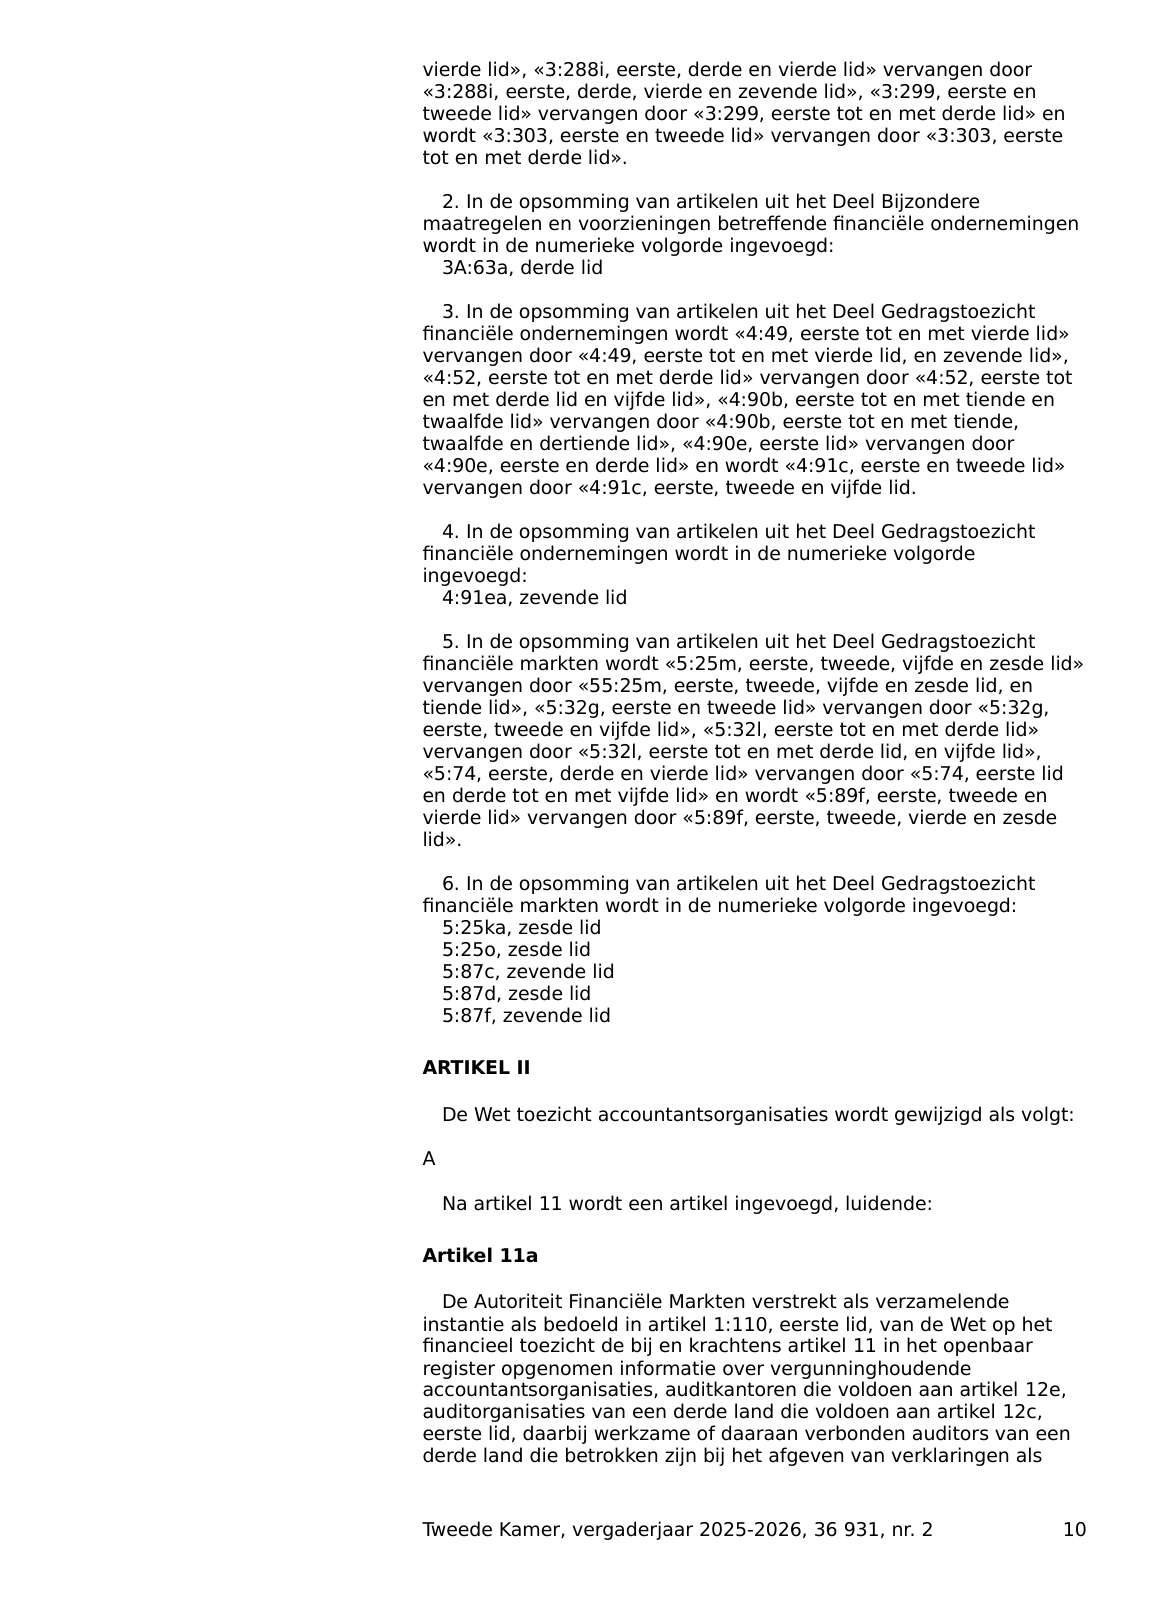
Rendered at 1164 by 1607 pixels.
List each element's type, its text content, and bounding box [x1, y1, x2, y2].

text De Autoriteit Financiële Markten verstrekt als verzamelende instantie als bedoeld in artikel 1:110, eerste lid, van de Wet op het financieel toezicht de bij en krachtens artikel 11 in het openbaar register opgenomen informatie over vergunninghoudende accountantsorganisaties, auditkantoren die voldoen aan artikel 12e, auditorganisaties van een derde land die voldoen aan artikel 12c, eerste lid, daarbij werkzame of daaraan verbonden auditors van een derde land die betrokken zijn bij het afgeven van verklaringen als [422, 1291, 1087, 1467]
text 5:25ka, zesde lid [422, 917, 1087, 939]
text 2. In de opsomming van artikelen uit het Deel Bijzondere maatregelen en voorzieningen betreffende financiële ondernemingen wordt in de numerieke volgorde ingevoegd: [422, 191, 1087, 257]
subtitle Artikel 11a [422, 1244, 1087, 1266]
text 3. In de opsomming van artikelen uit het Deel Gedragstoezicht financiële ondernemingen wordt «4:49, eerste tot en met vierde lid» vervangen door «4:49, eerste tot en met vierde lid, en zevende lid», «4:52, eerste tot en met derde lid» vervangen door «4:52, eerste tot en met derde lid en vijfde lid», «4:90b, eerste tot en met tiende en twaalfde lid» vervangen door «4:90b, eerste tot en met tiende, twaalfde en dertiende lid», «4:90e, eerste lid» vervangen door «4:90e, eerste en derde lid» en wordt «4:91c, eerste en tweede lid» vervangen door «4:91c, eerste, tweede en vijfde lid. [422, 301, 1087, 499]
text 5:87c, zevende lid [422, 961, 1087, 983]
text Na artikel 11 wordt een artikel ingevoegd, luidende: [422, 1192, 1087, 1214]
text De Wet toezicht accountantsorganisaties wordt gewijzigd als volgt: [422, 1104, 1087, 1126]
subtitle ARTIKEL II [422, 1057, 1087, 1079]
text 5. In de opsomming van artikelen uit het Deel Gedragstoezicht financiële markten wordt «5:25m, eerste, tweede, vijfde en zesde lid» vervangen door «55:25m, eerste, tweede, vijfde en zesde lid, en tiende lid», «5:32g, eerste en tweede lid» vervangen door «5:32g, eerste, tweede en vijfde lid», «5:32l, eerste tot en met derde lid» vervangen door «5:32l, eerste tot en met derde lid, en vijfde lid», «5:74, eerste, derde en vierde lid» vervangen door «5:74, eerste lid en derde tot en met vijfde lid» en wordt «5:89f, eerste, tweede en vierde lid» vervangen door «5:89f, eerste, tweede, vierde en zesde lid». [422, 631, 1087, 851]
text 4. In de opsomming van artikelen uit het Deel Gedragstoezicht financiële ondernemingen wordt in de numerieke volgorde ingevoegd: [422, 521, 1087, 587]
text 4:91ea, zevende lid [422, 587, 1087, 609]
text 5:87f, zevende lid [422, 1005, 1087, 1027]
text A [422, 1148, 1087, 1170]
text 3A:63a, derde lid [422, 257, 1087, 279]
text 5:25o, zesde lid [422, 939, 1087, 961]
text vierde lid», «3:288i, eerste, derde en vierde lid» vervangen door «3:288i, eerste, derde, vierde en zevende lid», «3:299, eerste en tweede lid» vervangen door «3:299, eerste tot en met derde lid» en wordt «3:303, eerste en tweede lid» vervangen door «3:303, eerste tot en met derde lid». [422, 59, 1087, 169]
text 6. In de opsomming van artikelen uit het Deel Gedragstoezicht financiële markten wordt in de numerieke volgorde ingevoegd: [422, 873, 1087, 917]
text 5:87d, zesde lid [422, 983, 1087, 1005]
